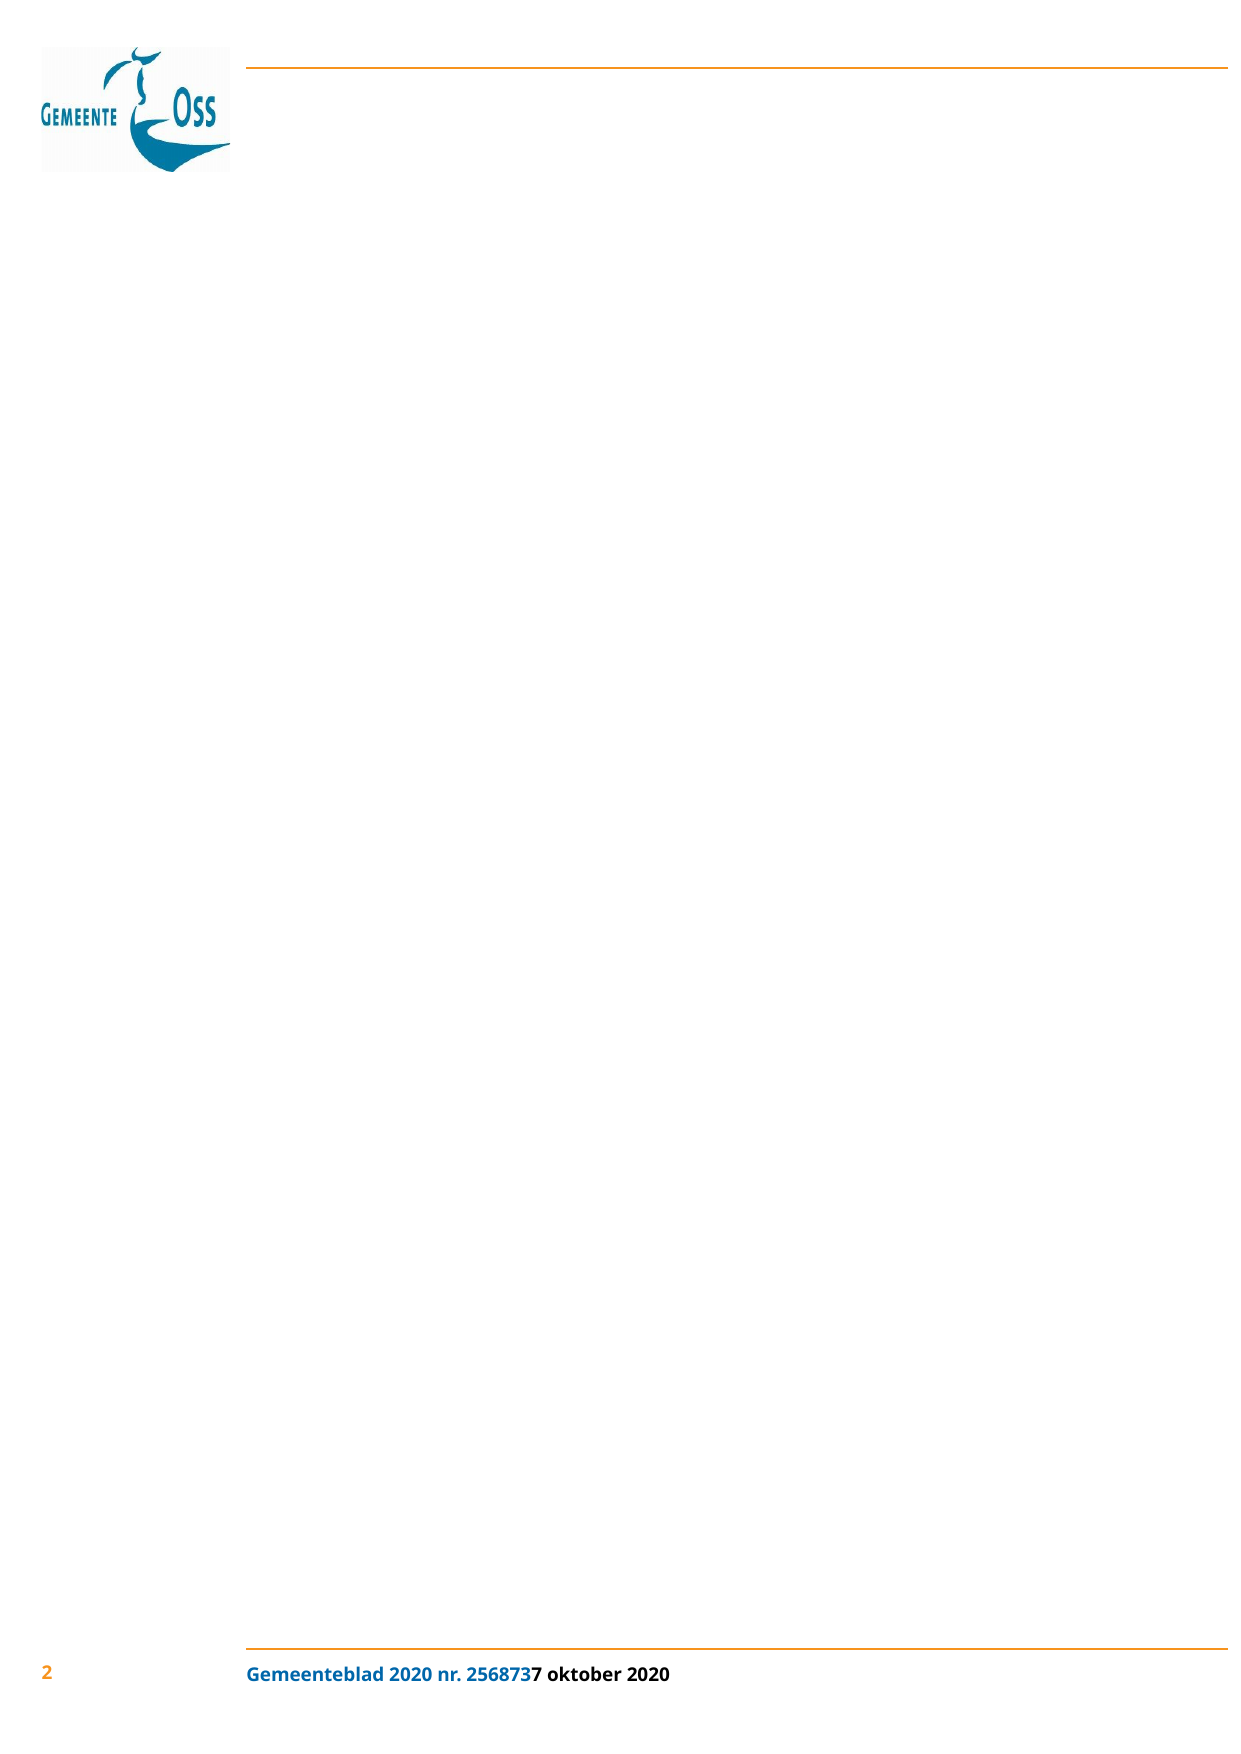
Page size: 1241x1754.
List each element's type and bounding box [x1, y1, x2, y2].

picture [41, 47, 231, 172]
